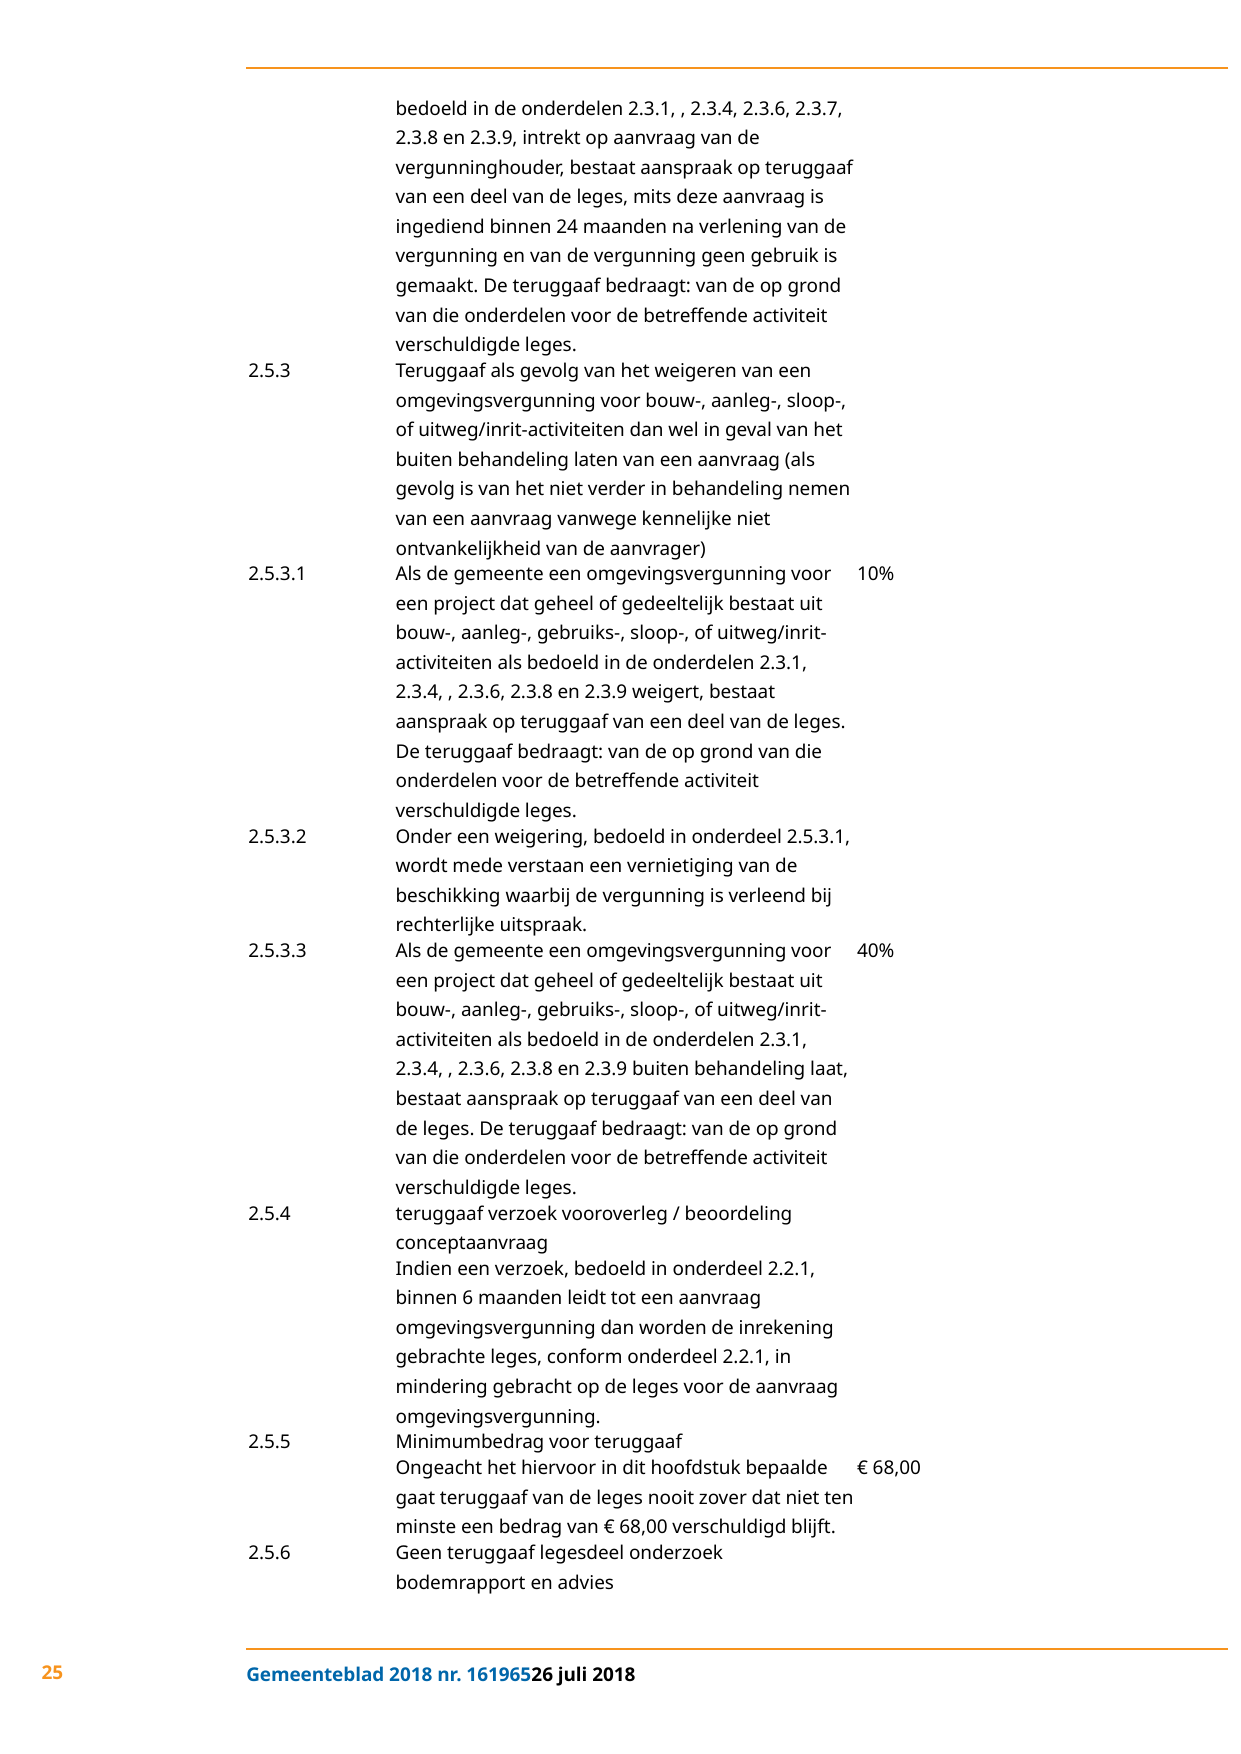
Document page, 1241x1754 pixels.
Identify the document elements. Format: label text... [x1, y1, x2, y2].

table_cell € 68,00 [857, 1454, 1004, 1539]
table_cell [1004, 357, 1152, 560]
table_cell [248, 1255, 395, 1429]
table_cell [248, 1454, 395, 1539]
table_cell 2.5.3.1 [248, 560, 395, 823]
table_cell Minimumbedrag voor teruggaaf [395, 1429, 857, 1454]
table_cell Indien een verzoek, bedoeld in onderdeel 2.2.1, binnen 6 maanden leidt tot een aanvraag omgevingsvergunning dan worden de inrekening gebrachte leges, conform onderdeel 2.2.1, in mindering gebracht op de leges voor de aanvraag omgevingsvergunning. [395, 1255, 857, 1429]
table_cell [1004, 1454, 1152, 1539]
table_cell [248, 95, 395, 357]
table_cell 2.5.3.2 [248, 823, 395, 937]
table_cell 10% [857, 560, 1004, 823]
table_cell 2.5.3.3 [248, 937, 395, 1200]
table_cell [857, 1429, 1004, 1454]
table_cell Geen teruggaaf legesdeel onderzoek bodemrapport en advies [395, 1539, 857, 1594]
table_cell [857, 823, 1004, 937]
table_cell [1004, 1255, 1152, 1429]
table_cell 40% [857, 937, 1004, 1200]
table_cell 2.5.3 [248, 357, 395, 560]
table_cell Als de gemeente een omgevingsvergunning voor een project dat geheel of gedeeltelijk bestaat uit bouw-, aanleg-, gebruiks-, sloop-, of uitweg/inrit- activiteiten als bedoeld in de onderdelen 2.3.1, 2.3.4, , 2.3.6, 2.3.8 en 2.3.9 weigert, bestaat aanspraak op teruggaaf van een deel van de leges. De teruggaaf bedraagt: van de op grond van die onderdelen voor de betreffende activiteit verschuldigde leges. [395, 560, 857, 823]
table_cell [857, 357, 1004, 560]
table_cell [1004, 1429, 1152, 1454]
table_cell [1004, 937, 1152, 1200]
table_cell [857, 1255, 1004, 1429]
table_cell [1004, 560, 1152, 823]
table_cell 2.5.4 [248, 1200, 395, 1255]
table_cell [1004, 95, 1152, 357]
table_cell [1004, 823, 1152, 937]
table_cell Ongeacht het hiervoor in dit hoofdstuk bepaalde gaat teruggaaf van de leges nooit zover dat niet ten minste een bedrag van € 68,00 verschuldigd blijft. [395, 1454, 857, 1539]
table_cell [857, 95, 1004, 357]
table_cell 2.5.6 [248, 1539, 395, 1594]
table_cell [1004, 1200, 1152, 1255]
table_cell 2.5.5 [248, 1429, 395, 1454]
table_cell [1004, 1539, 1152, 1594]
picture [41, 47, 231, 172]
table_cell Teruggaaf als gevolg van het weigeren van een omgevingsvergunning voor bouw-, aanleg-, sloop-, of uitweg/inrit-activiteiten dan wel in geval van het buiten behandeling laten van een aanvraag (als gevolg is van het niet verder in behandeling nemen van een aanvraag vanwege kennelijke niet ontvankelijkheid van de aanvrager) [395, 357, 857, 560]
table_cell bedoeld in de onderdelen 2.3.1, , 2.3.4, 2.3.6, 2.3.7, 2.3.8 en 2.3.9, intrekt op aanvraag van de vergunninghouder, bestaat aanspraak op teruggaaf van een deel van de leges, mits deze aanvraag is ingediend binnen 24 maanden na verlening van de vergunning en van de vergunning geen gebruik is gemaakt. De teruggaaf bedraagt: van de op grond van die onderdelen voor de betreffende activiteit verschuldigde leges. [395, 95, 857, 357]
table_cell teruggaaf verzoek vooroverleg / beoordeling conceptaanvraag [395, 1200, 857, 1255]
table_cell Onder een weigering, bedoeld in onderdeel 2.5.3.1, wordt mede verstaan een vernietiging van de beschikking waarbij de vergunning is verleend bij rechterlijke uitspraak. [395, 823, 857, 937]
table_cell [857, 1539, 1004, 1594]
table_cell Als de gemeente een omgevingsvergunning voor een project dat geheel of gedeeltelijk bestaat uit bouw-, aanleg-, gebruiks-, sloop-, of uitweg/inrit- activiteiten als bedoeld in de onderdelen 2.3.1, 2.3.4, , 2.3.6, 2.3.8 en 2.3.9 buiten behandeling laat, bestaat aanspraak op teruggaaf van een deel van de leges. De teruggaaf bedraagt: van de op grond van die onderdelen voor de betreffende activiteit verschuldigde leges. [395, 937, 857, 1200]
table_cell [857, 1200, 1004, 1255]
